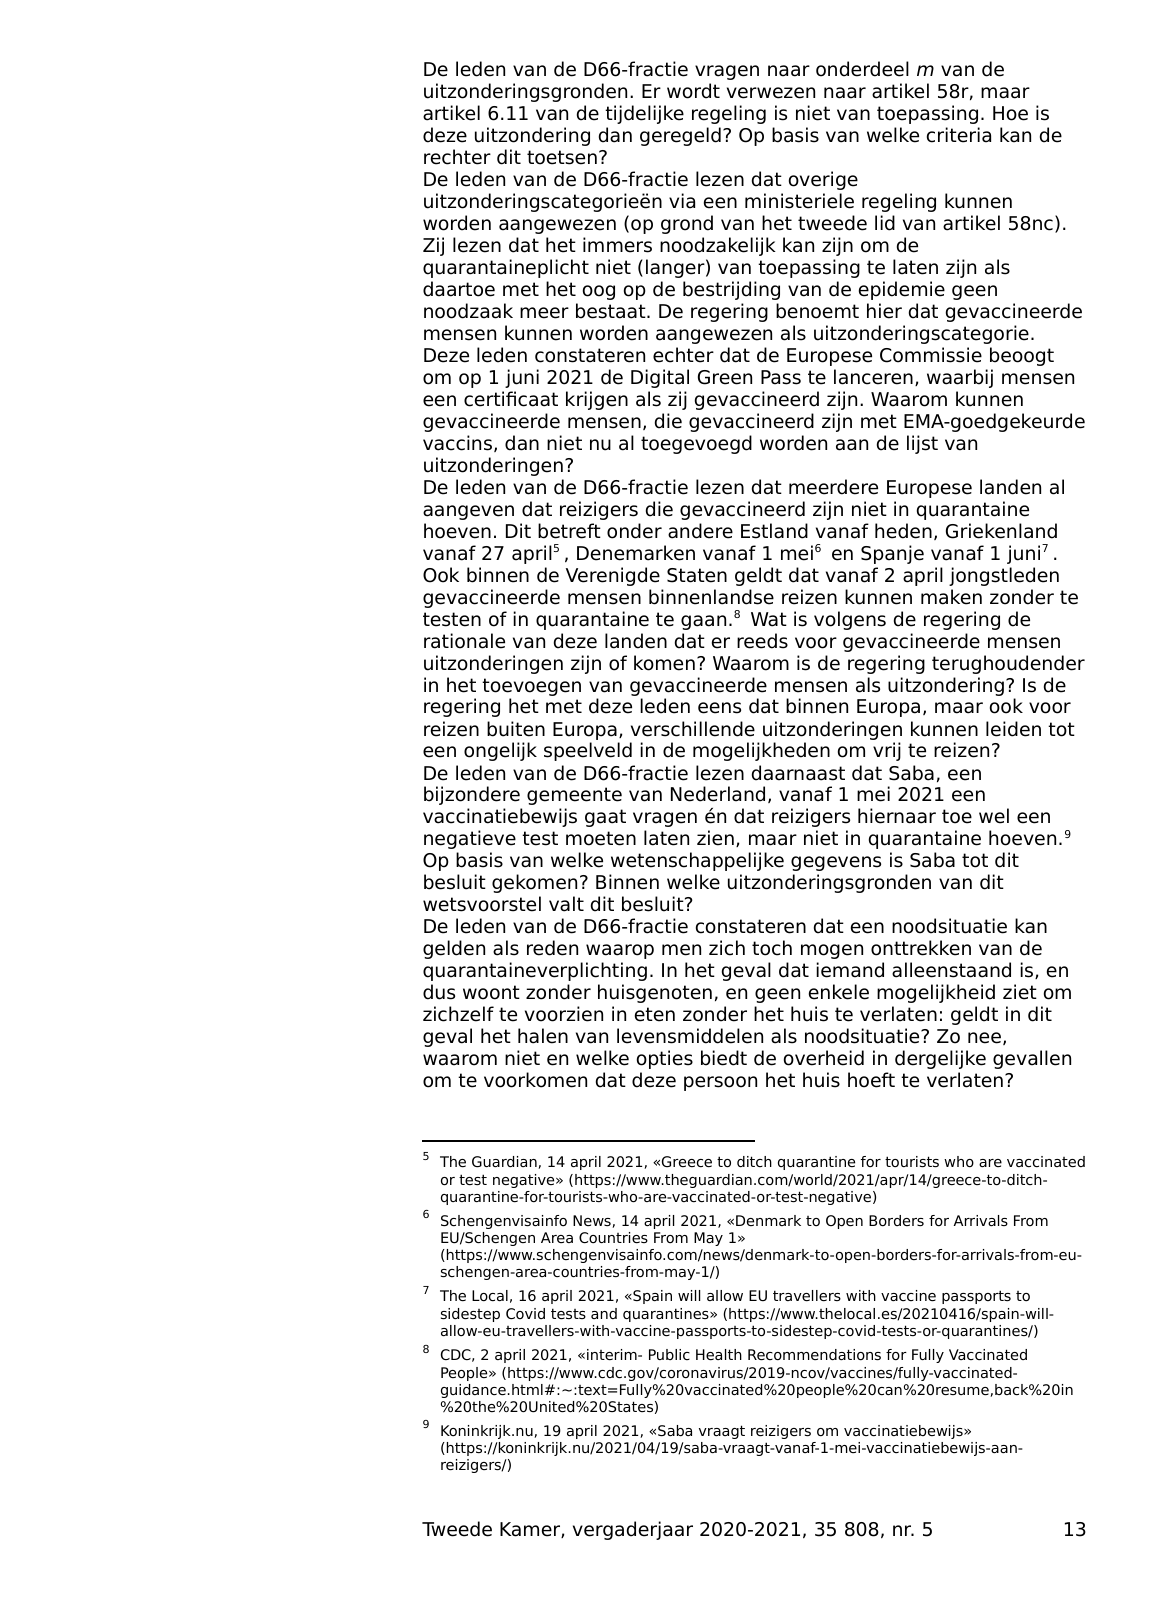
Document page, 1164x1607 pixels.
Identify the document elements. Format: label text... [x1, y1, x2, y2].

text Koninkrijk.nu, 19 april 2021, «Saba vraagt reizigers om vaccinatiebewijs» (https://koninkrijk.nu/2021/04/19/saba-vraagt-vanaf-1-mei-vaccinatiebewijs-aan-reizigers/) [422, 1418, 1087, 1474]
text The Local, 16 april 2021, «Spain will allow EU travellers with vaccine passports to sidestep Covid tests and quarantines» (https://www.thelocal.es/20210416/spain-will-allow-eu-travellers-with-vaccine-passports-to-sidestep-covid-tests-or-quarantines/) [422, 1284, 1087, 1340]
text The Guardian, 14 april 2021, «Greece to ditch quarantine for tourists who are vaccinated or test negative» (https://www.theguardian.com/world/2021/apr/14/greece-to-ditch-quarantine-for-tourists-who-are-vaccinated-or-test-negative) [422, 1150, 1087, 1206]
text De leden van de D66-fractie vragen naar onderdeel m van de uitzonderingsgronden. Er wordt verwezen naar artikel 58r, maar artikel 6.11 van de tijdelijke regeling is niet van toepassing. Hoe is deze uitzondering dan geregeld? Op basis van welke criteria kan de rechter dit toetsen? [422, 59, 1087, 169]
text CDC, 2 april 2021, «interim- Public Health Recommendations for Fully Vaccinated People» (https://www.cdc.gov/coronavirus/2019-ncov/vaccines/fully-vaccinated-guidance.html#:~:text=Fully%20vaccinated%20people%20can%20resume,back%20in%20the%20United%20States) [422, 1343, 1087, 1416]
text De leden van de D66-fractie lezen dat meerdere Europese landen al aangeven dat reizigers die gevaccineerd zijn niet in quarantaine hoeven. Dit betreft onder andere Estland vanaf heden, Griekenland vanaf 27 april, Denemarken vanaf 1 mei en Spanje vanaf 1 juni. Ook binnen de Verenigde Staten geldt dat vanaf 2 april jongstleden gevaccineerde mensen binnenlandse reizen kunnen maken zonder te testen of in quarantaine te gaan. Wat is volgens de regering de rationale van deze landen dat er reeds voor gevaccineerde mensen uitzonderingen zijn of komen? Waarom is de regering terughoudender in het toevoegen van gevaccineerde mensen als uitzondering? Is de regering het met deze leden eens dat binnen Europa, maar ook voor reizen buiten Europa, verschillende uitzonderingen kunnen leiden tot een ongelijk speelveld in de mogelijkheden om vrij te reizen? [422, 477, 1087, 762]
text De leden van de D66-fractie lezen daarnaast dat Saba, een bijzondere gemeente van Nederland, vanaf 1 mei 2021 een vaccinatiebewijs gaat vragen én dat reizigers hiernaar toe wel een negatieve test moeten laten zien, maar niet in quarantaine hoeven. Op basis van welke wetenschappelijke gegevens is Saba tot dit besluit gekomen? Binnen welke uitzonderingsgronden van dit wetsvoorstel valt dit besluit? [422, 762, 1087, 916]
text De leden van de D66-fractie constateren dat een noodsituatie kan gelden als reden waarop men zich toch mogen onttrekken van de quarantaineverplichting. In het geval dat iemand alleenstaand is, en dus woont zonder huisgenoten, en geen enkele mogelijkheid ziet om zichzelf te voorzien in eten zonder het huis te verlaten: geldt in dit geval het halen van levensmiddelen als noodsituatie? Zo nee, waarom niet en welke opties biedt de overheid in dergelijke gevallen om te voorkomen dat deze persoon het huis hoeft te verlaten? [422, 916, 1087, 1092]
text De leden van de D66-fractie lezen dat overige uitzonderingscategorieën via een ministeriele regeling kunnen worden aangewezen (op grond van het tweede lid van artikel 58nc). Zij lezen dat het immers noodzakelijk kan zijn om de quarantaineplicht niet (langer) van toepassing te laten zijn als daartoe met het oog op de bestrijding van de epidemie geen noodzaak meer bestaat. De regering benoemt hier dat gevaccineerde mensen kunnen worden aangewezen als uitzonderingscategorie. Deze leden constateren echter dat de Europese Commissie beoogt om op 1 juni 2021 de Digital Green Pass te lanceren, waarbij mensen een certificaat krijgen als zij gevaccineerd zijn. Waarom kunnen gevaccineerde mensen, die gevaccineerd zijn met EMA-goedgekeurde vaccins, dan niet nu al toegevoegd worden aan de lijst van uitzonderingen? [422, 169, 1087, 477]
text Schengenvisainfo News, 14 april 2021, «Denmark to Open Borders for Arrivals From EU/Schengen Area Countries From May 1» (https://www.schengenvisainfo.com/news/denmark-to-open-borders-for-arrivals-from-eu-schengen-area-countries-from-may-1/) [422, 1208, 1087, 1281]
